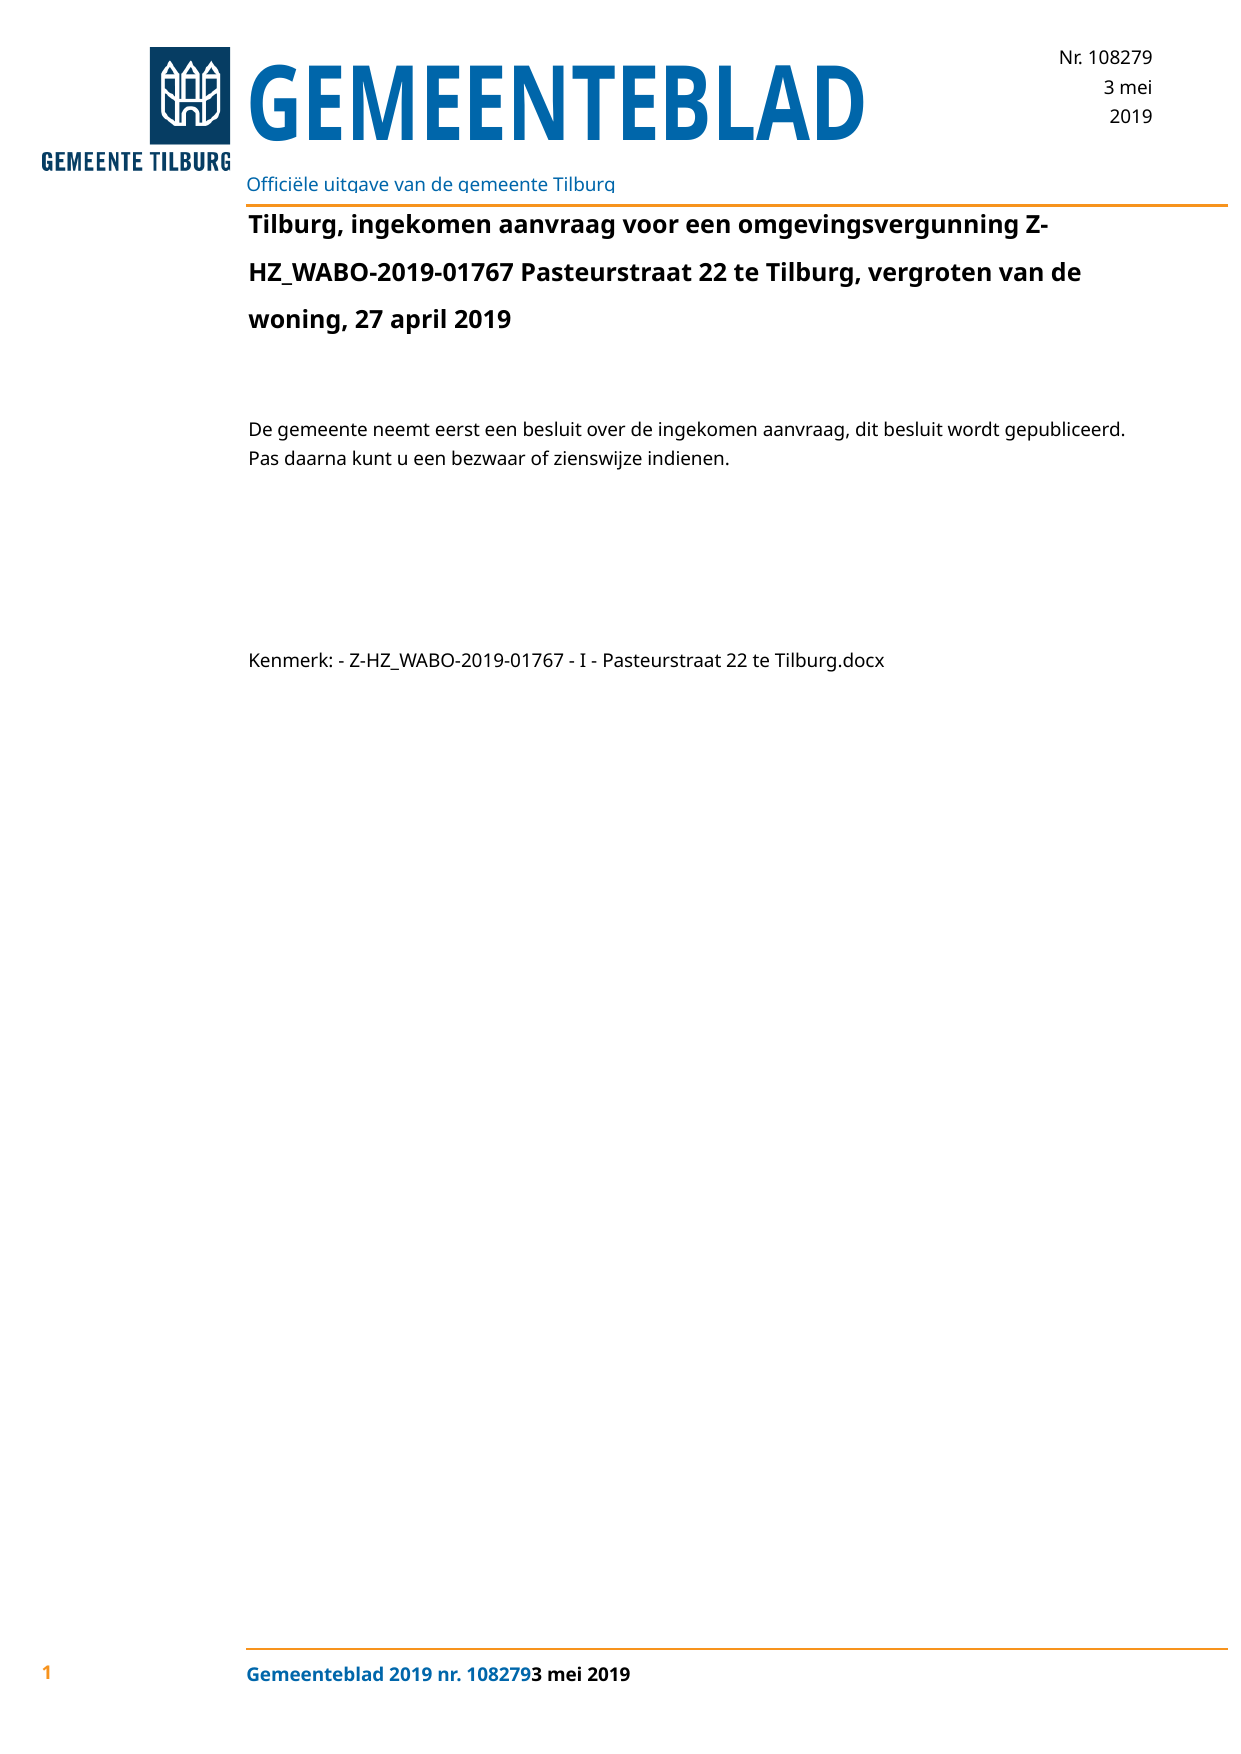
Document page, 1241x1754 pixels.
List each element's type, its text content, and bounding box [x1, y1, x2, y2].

text Kenmerk: - Z-HZ_WABO-2019-01767 - I - Pasteurstraat 22 te Tilburg.docx [248, 647, 1152, 673]
text Tilburg, ingekomen aanvraag voor een omgevingsvergunning Z-HZ_WABO-2019-01767 Pasteurstraat 22 te Tilburg, vergroten van de woning, 27 april 2019 [248, 207, 1152, 336]
picture [41, 47, 231, 172]
text De gemeente neemt eerst een besluit over de ingekomen aanvraag, dit besluit wordt gepubliceerd. Pas daarna kunt u een bezwaar of zienswijze indienen. [248, 416, 1152, 471]
